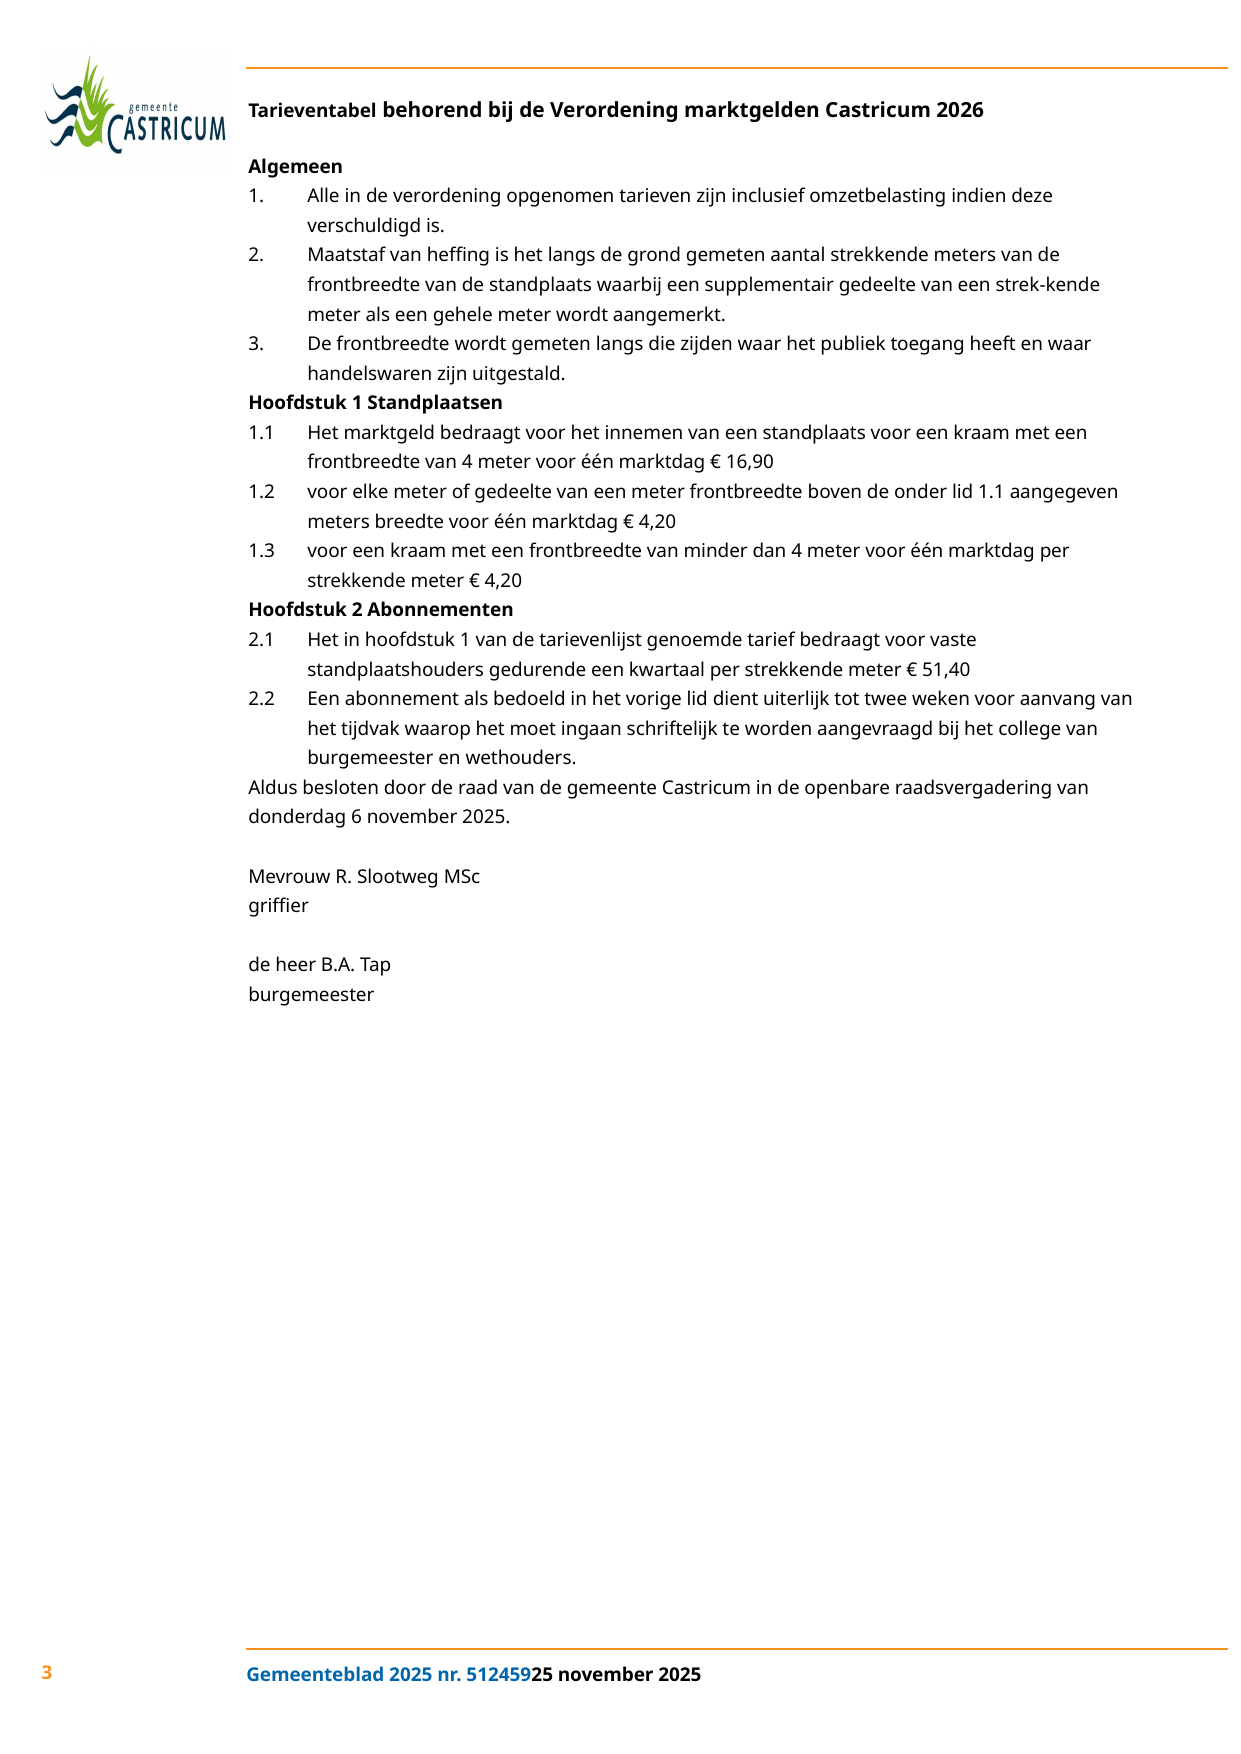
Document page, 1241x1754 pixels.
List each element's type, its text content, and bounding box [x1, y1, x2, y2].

list Een abonnement als bedoeld in het vorige lid dient uiterlijk tot twee weken voor aanvang van het tijdvak waarop het moet ingaan schriftelijk te worden aangevraagd bij het college van burgemeester en wethouders. [248, 685, 1152, 770]
text Hoofdstuk 2 Abonnementen [248, 597, 1152, 622]
text Mevrouw R. Slootweg MSc [248, 863, 1152, 889]
list De frontbreedte wordt gemeten langs die zijden waar het publiek toegang heeft en waar handelswaren zijn uitgestald. [248, 330, 1152, 386]
text Aldus besloten door de raad van de gemeente Castricum in de openbare raadsvergadering van donderdag 6 november 2025. [248, 774, 1152, 829]
list Het marktgeld bedraagt voor het innemen van een standplaats voor een kraam met een frontbreedte van 4 meter voor één marktdag € 16,90 [248, 419, 1152, 474]
list voor een kraam met een frontbreedte van minder dan 4 meter voor één marktdag per strekkende meter € 4,20 [248, 537, 1152, 593]
text Hoofdstuk 1 Standplaatsen [248, 389, 1152, 415]
list voor elke meter of gedeelte van een meter frontbreedte boven de onder lid 1.1 aangegeven meters breedte voor één marktdag € 4,20 [248, 478, 1152, 534]
text burgemeester [248, 981, 1152, 1007]
picture [41, 47, 231, 172]
list Alle in de verordening opgenomen tarieven zijn inclusief omzetbelasting indien deze verschuldigd is. [248, 182, 1152, 238]
text griffier [248, 892, 1152, 918]
text Algemeen [248, 153, 1152, 179]
text Tarieventabel behorend bij de Verordening marktgelden Castricum 2026 [248, 95, 1152, 123]
text de heer B.A. Tap [248, 952, 1152, 977]
list Het in hoofdstuk 1 van de tarievenlijst genoemde tarief bedraagt voor vaste standplaatshouders gedurende een kwartaal per strekkende meter € 51,40 [248, 626, 1152, 682]
list Maatstaf van heffing is het langs de grond gemeten aantal strekkende meters van de frontbreedte van de standplaats waarbij een supplementair gedeelte van een strek-kende meter als een gehele meter wordt aangemerkt. [248, 242, 1152, 327]
